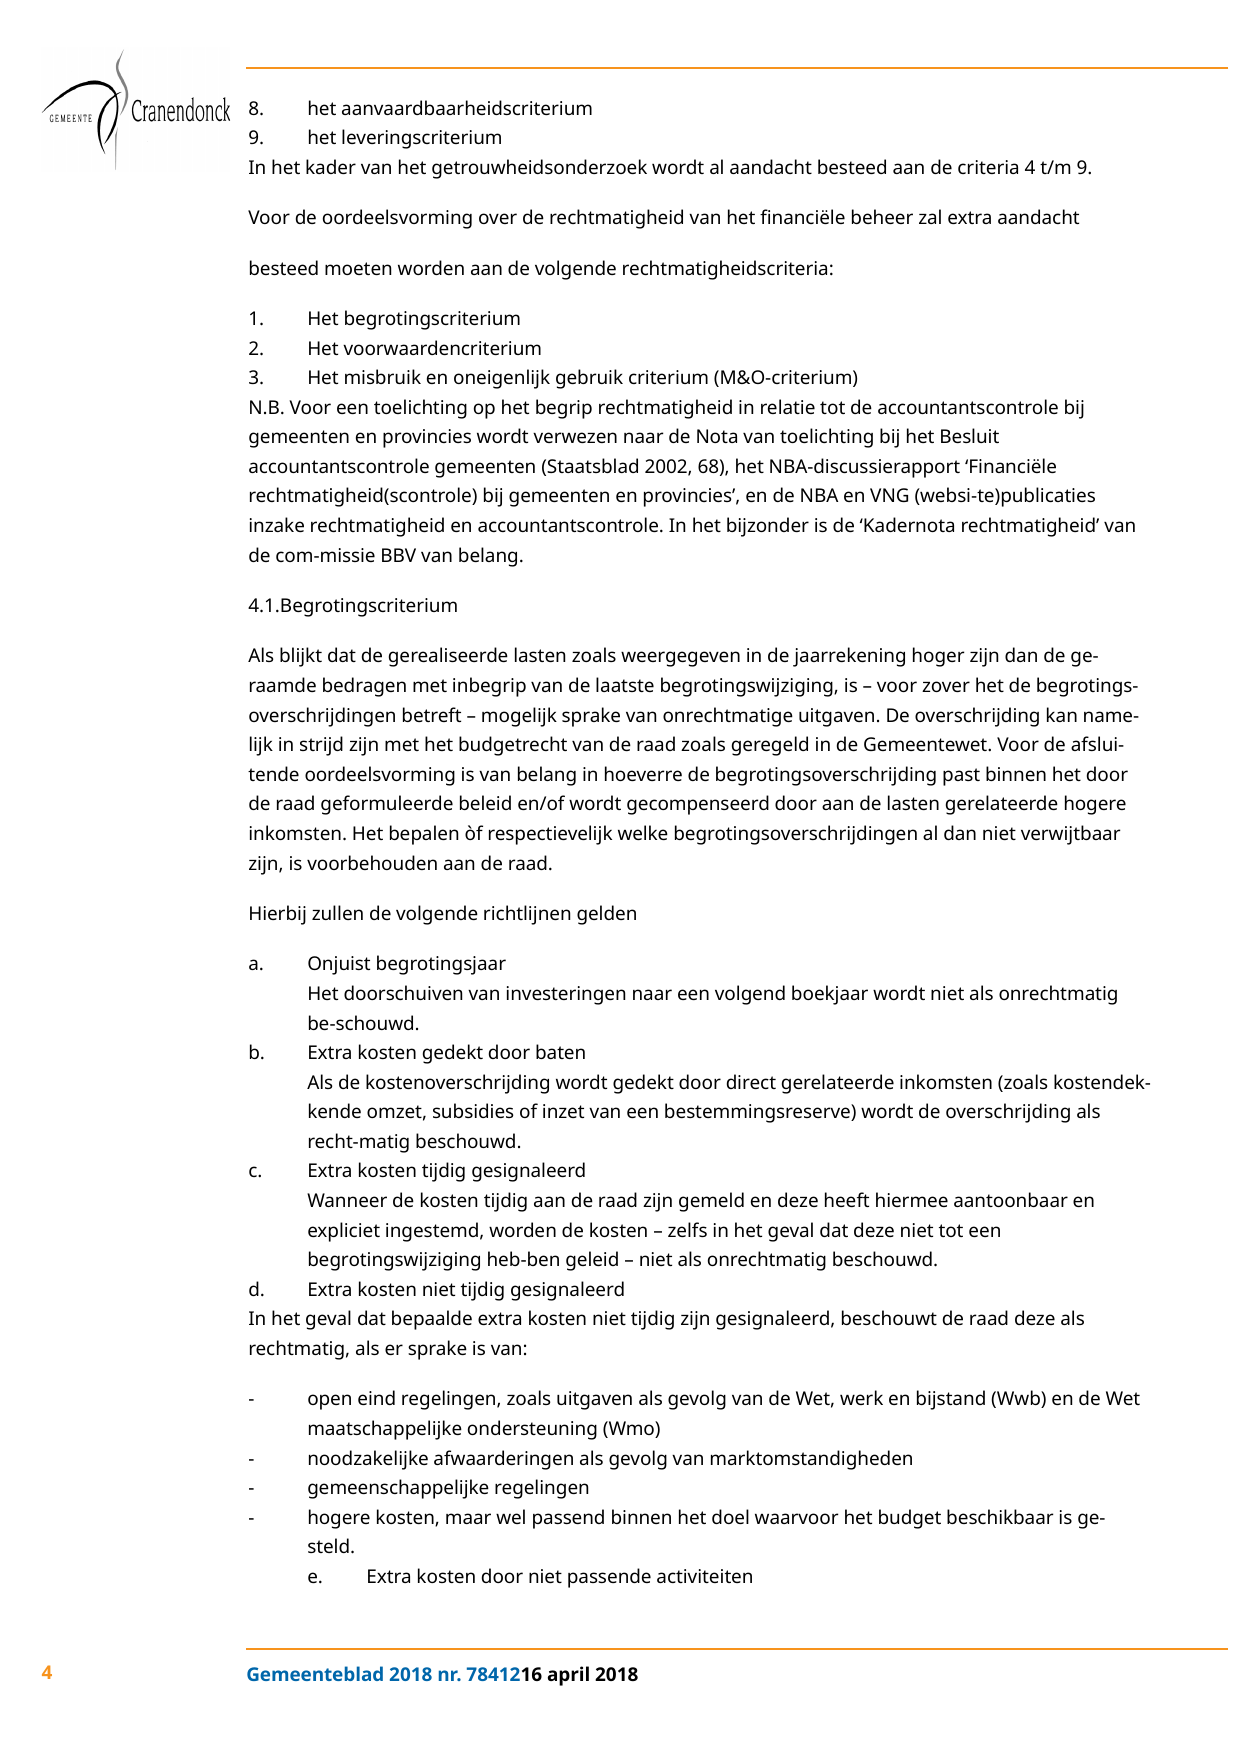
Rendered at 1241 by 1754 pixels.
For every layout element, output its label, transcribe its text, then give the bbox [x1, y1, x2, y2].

text In het geval dat bepaalde extra kosten niet tijdig zijn gesignaleerd, beschouwt de raad deze als rechtmatig, als er sprake is van: [248, 1306, 1152, 1361]
list Extra kosten niet tijdig gesignaleerd [248, 1276, 1152, 1302]
list Extra kosten door niet passende activiteiten [307, 1563, 1152, 1589]
list Het misbruik en oneigenlijk gebruik criterium (M&O-criterium) [248, 364, 1152, 390]
list Het doorschuiven van investeringen naar een volgend boekjaar wordt niet als onrechtmatig be-schouwd. [248, 980, 1152, 1036]
text 4.1.Begrotingscriterium [248, 592, 1152, 618]
list Extra kosten tijdig gesignaleerd [248, 1158, 1152, 1183]
list Het begrotingscriterium [248, 305, 1152, 331]
list Onjuist begrotingsjaar [248, 951, 1152, 976]
text Voor de oordeelsvorming over de rechtmatigheid van het financiële beheer zal extra aandacht [248, 204, 1152, 230]
list Wanneer de kosten tijdig aan de raad zijn gemeld en deze heeft hiermee aantoonbaar en expliciet ingestemd, worden de kosten – zelfs in het geval dat deze niet tot een begrotingswijziging heb-ben geleid – niet als onrechtmatig beschouwd. [248, 1187, 1152, 1272]
list gemeenschappelijke regelingen [248, 1474, 1152, 1500]
list open eind regelingen, zoals uitgaven als gevolg van de Wet, werk en bijstand (Wwb) en de Wet maatschappelijke ondersteuning (Wmo) [248, 1386, 1152, 1441]
picture [41, 47, 231, 172]
list het aanvaardbaarheidscriterium [248, 95, 1152, 121]
list Extra kosten gedekt door baten [248, 1039, 1152, 1065]
list hogere kosten, maar wel passend binnen het doel waarvoor het budget beschikbaar is ge-steld. [248, 1504, 1152, 1559]
list Het voorwaardencriterium [248, 335, 1152, 361]
list het leveringscriterium [248, 124, 1152, 150]
list noodzakelijke afwaarderingen als gevolg van marktomstandigheden [248, 1445, 1152, 1471]
text Als blijkt dat de gerealiseerde lasten zoals weergegeven in de jaarrekening hoger zijn dan de ge-raamde bedragen met inbegrip van de laatste begrotingswijziging, is – voor zover het de begrotings-overschrijdingen betreft – mogelijk sprake van onrechtmatige uitgaven. De overschrijding kan name-lijk in strijd zijn met het budgetrecht van de raad zoals geregeld in de Gemeentewet. Voor de afslui-tende oordeelsvorming is van belang in hoeverre de begrotingsoverschrijding past binnen het door de raad geformuleerde beleid en/of wordt gecompenseerd door aan de lasten gerelateerde hogere inkomsten. Het bepalen òf respectievelijk welke begrotingsoverschrijdingen al dan niet verwijtbaar zijn, is voorbehouden aan de raad. [248, 643, 1152, 876]
text Hierbij zullen de volgende richtlijnen gelden [248, 900, 1152, 926]
text In het kader van het getrouwheidsonderzoek wordt al aandacht besteed aan de criteria 4 t/m 9. [248, 154, 1152, 180]
text N.B. Voor een toelichting op het begrip rechtmatigheid in relatie tot de accountantscontrole bij gemeenten en provincies wordt verwezen naar de Nota van toelichting bij het Besluit accountantscontrole gemeenten (Staatsblad 2002, 68), het NBA-discussierapport ‘Financiële rechtmatigheid(scontrole) bij gemeenten en provincies’, en de NBA en VNG (websi-te)publicaties inzake rechtmatigheid en accountantscontrole. In het bijzonder is de ‘Kadernota rechtmatigheid’ van de com-missie BBV van belang. [248, 394, 1152, 568]
list Als de kostenoverschrijding wordt gedekt door direct gerelateerde inkomsten (zoals kostendek-kende omzet, subsidies of inzet van een bestemmingsreserve) wordt de overschrijding als recht-matig beschouwd. [248, 1069, 1152, 1154]
text besteed moeten worden aan de volgende rechtmatigheidscriteria: [248, 255, 1152, 281]
